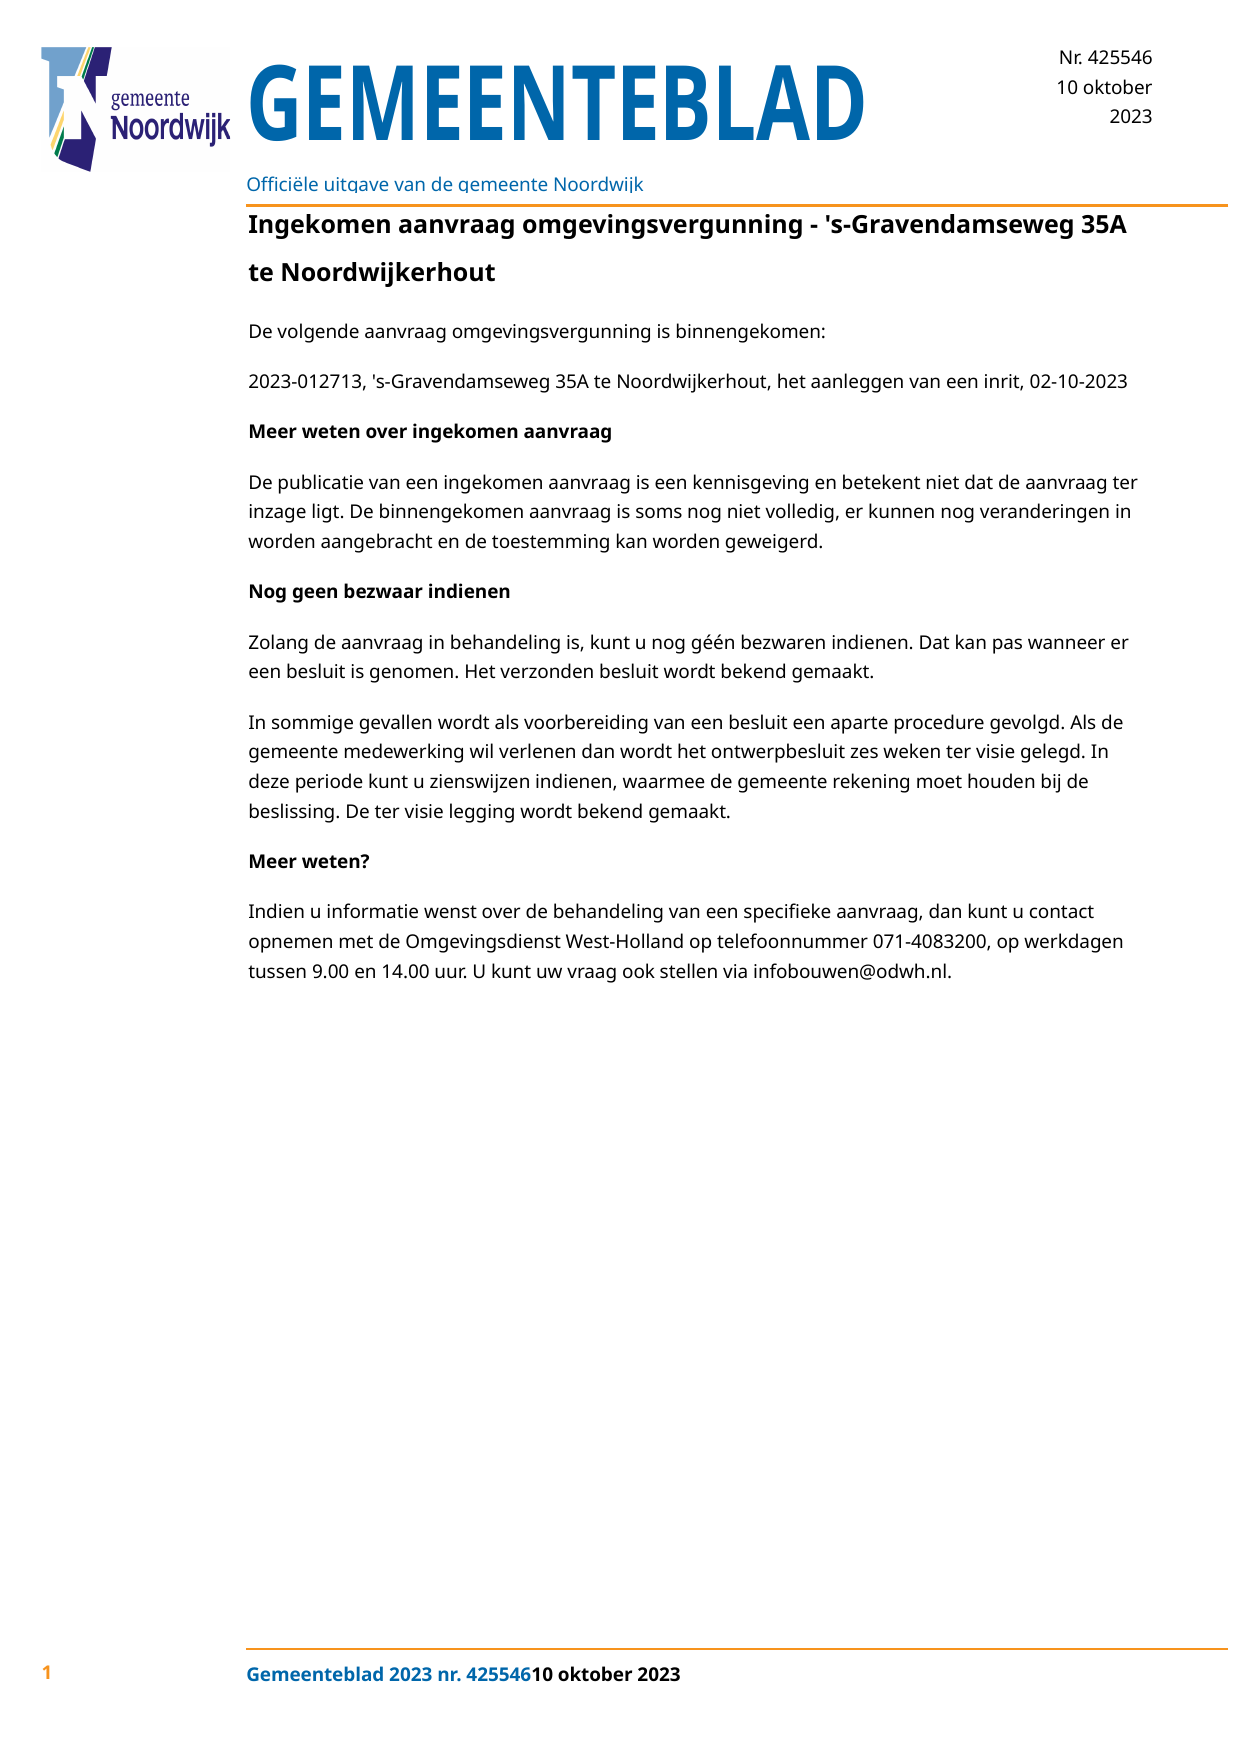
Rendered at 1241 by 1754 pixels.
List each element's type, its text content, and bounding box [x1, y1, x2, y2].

text De publicatie van een ingekomen aanvraag is een kennisgeving en betekent niet dat de aanvraag ter inzage ligt. De binnengekomen aanvraag is soms nog niet volledig, er kunnen nog veranderingen in worden aangebracht en de toestemming kan worden geweigerd. [248, 469, 1152, 554]
text Ingekomen aanvraag omgevingsvergunning - 's-Gravendamseweg 35A te Noordwijkerhout [248, 207, 1152, 288]
text Zolang de aanvraag in behandeling is, kunt u nog géén bezwaren indienen. Dat kan pas wanneer er een besluit is genomen. Het verzonden besluit wordt bekend gemaakt. [248, 629, 1152, 684]
text Nog geen bezwaar indienen [248, 579, 1152, 604]
picture [41, 47, 231, 172]
text De volgende aanvraag omgevingsvergunning is binnengekomen: [248, 318, 1152, 344]
text Meer weten? [248, 848, 1152, 874]
text Meer weten over ingekomen aanvraag [248, 419, 1152, 444]
text In sommige gevallen wordt als voorbereiding van een besluit een aparte procedure gevolgd. Als de gemeente medewerking wil verlenen dan wordt het ontwerpbesluit zes weken ter visie gelegd. In deze periode kunt u zienswijzen indienen, waarmee de gemeente rekening moet houden bij de beslissing. De ter visie legging wordt bekend gemaakt. [248, 709, 1152, 824]
text Indien u informatie wenst over de behandeling van een specifieke aanvraag, dan kunt u contact opnemen met de Omgevingsdienst West-Holland op telefoonnummer 071-4083200, op werkdagen tussen 9.00 en 14.00 uur. U kunt uw vraag ook stellen via infobouwen@odwh.nl. [248, 899, 1152, 984]
text 2023-012713, 's-Gravendamseweg 35A te Noordwijkerhout, het aanleggen van een inrit, 02-10-2023 [248, 368, 1152, 394]
